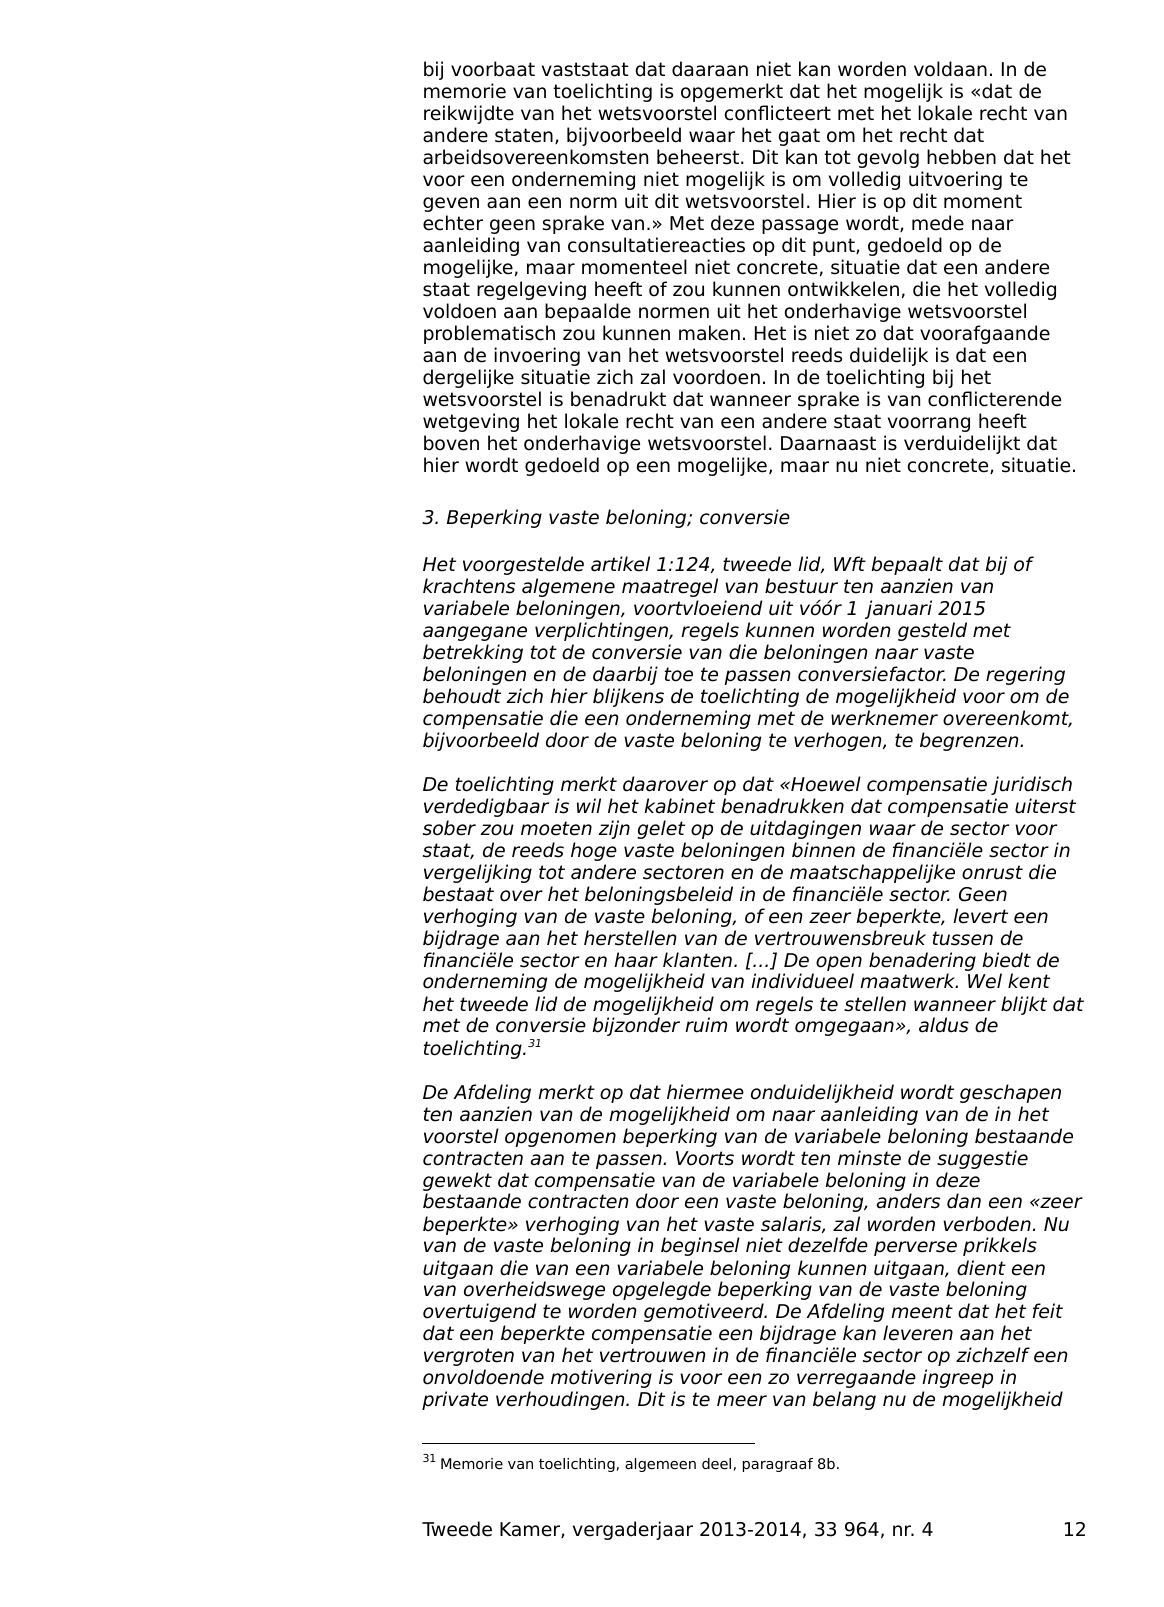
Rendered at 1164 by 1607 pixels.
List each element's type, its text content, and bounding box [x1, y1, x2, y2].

text De toelichting merkt daarover op dat «Hoewel compensatie juridisch verdedigbaar is wil het kabinet benadrukken dat compensatie uiterst sober zou moeten zijn gelet op de uitdagingen waar de sector voor staat, de reeds hoge vaste beloningen binnen de financiële sector in vergelijking tot andere sectoren en de maatschappelijke onrust die bestaat over het beloningsbeleid in de financiële sector. Geen verhoging van de vaste beloning, of een zeer beperkte, levert een bijdrage aan het herstellen van de vertrouwensbreuk tussen de financiële sector en haar klanten. [...] De open benadering biedt de onderneming de mogelijkheid van individueel maatwerk. Wel kent het tweede lid de mogelijkheid om regels te stellen wanneer blijkt dat met de conversie bijzonder ruim wordt omgegaan», aldus de toelichting. [422, 774, 1087, 1059]
text De Afdeling merkt op dat hiermee onduidelijkheid wordt geschapen ten aanzien van de mogelijkheid om naar aanleiding van de in het voorstel opgenomen beperking van de variabele beloning bestaande contracten aan te passen. Voorts wordt ten minste de suggestie gewekt dat compensatie van de variabele beloning in deze bestaande contracten door een vaste beloning, anders dan een «zeer beperkte» verhoging van het vaste salaris, zal worden verboden. Nu van de vaste beloning in beginsel niet dezelfde perverse prikkels uitgaan die van een variabele beloning kunnen uitgaan, dient een van overheidswege opgelegde beperking van de vaste beloning overtuigend te worden gemotiveerd. De Afdeling meent dat het feit dat een beperkte compensatie een bijdrage kan leveren aan het vergroten van het vertrouwen in de financiële sector op zichzelf een onvoldoende motivering is voor een zo verregaande ingreep in private verhoudingen. Dit is te meer van belang nu de mogelijkheid [422, 1082, 1087, 1411]
text bij voorbaat vaststaat dat daaraan niet kan worden voldaan. In de memorie van toelichting is opgemerkt dat het mogelijk is «dat de reikwijdte van het wetsvoorstel conflicteert met het lokale recht van andere staten, bijvoorbeeld waar het gaat om het recht dat arbeidsovereenkomsten beheerst. Dit kan tot gevolg hebben dat het voor een onderneming niet mogelijk is om volledig uitvoering te geven aan een norm uit dit wetsvoorstel. Hier is op dit moment echter geen sprake van.» Met deze passage wordt, mede naar aanleiding van consultatiereacties op dit punt, gedoeld op de mogelijke, maar momenteel niet concrete, situatie dat een andere staat regelgeving heeft of zou kunnen ontwikkelen, die het volledig voldoen aan bepaalde normen uit het onderhavige wetsvoorstel problematisch zou kunnen maken. Het is niet zo dat voorafgaande aan de invoering van het wetsvoorstel reeds duidelijk is dat een dergelijke situatie zich zal voordoen. In de toelichting bij het wetsvoorstel is benadrukt dat wanneer sprake is van conflicterende wetgeving het lokale recht van een andere staat voorrang heeft boven het onderhavige wetsvoorstel. Daarnaast is verduidelijkt dat hier wordt gedoeld op een mogelijke, maar nu niet concrete, situatie. [422, 59, 1087, 477]
subtitle 3. Beperking vaste beloning; conversie [422, 507, 1087, 529]
text Memorie van toelichting, algemeen deel, paragraaf 8b. [422, 1452, 1087, 1474]
text Het voorgestelde artikel 1:124, tweede lid, Wft bepaalt dat bij of krachtens algemene maatregel van bestuur ten aanzien van variabele beloningen, voortvloeiend uit vóór 1 januari 2015 aangegane verplichtingen, regels kunnen worden gesteld met betrekking tot de conversie van die beloningen naar vaste beloningen en de daarbij toe te passen conversiefactor. De regering behoudt zich hier blijkens de toelichting de mogelijkheid voor om de compensatie die een onderneming met de werknemer overeenkomt, bijvoorbeeld door de vaste beloning te verhogen, te begrenzen. [422, 554, 1087, 751]
